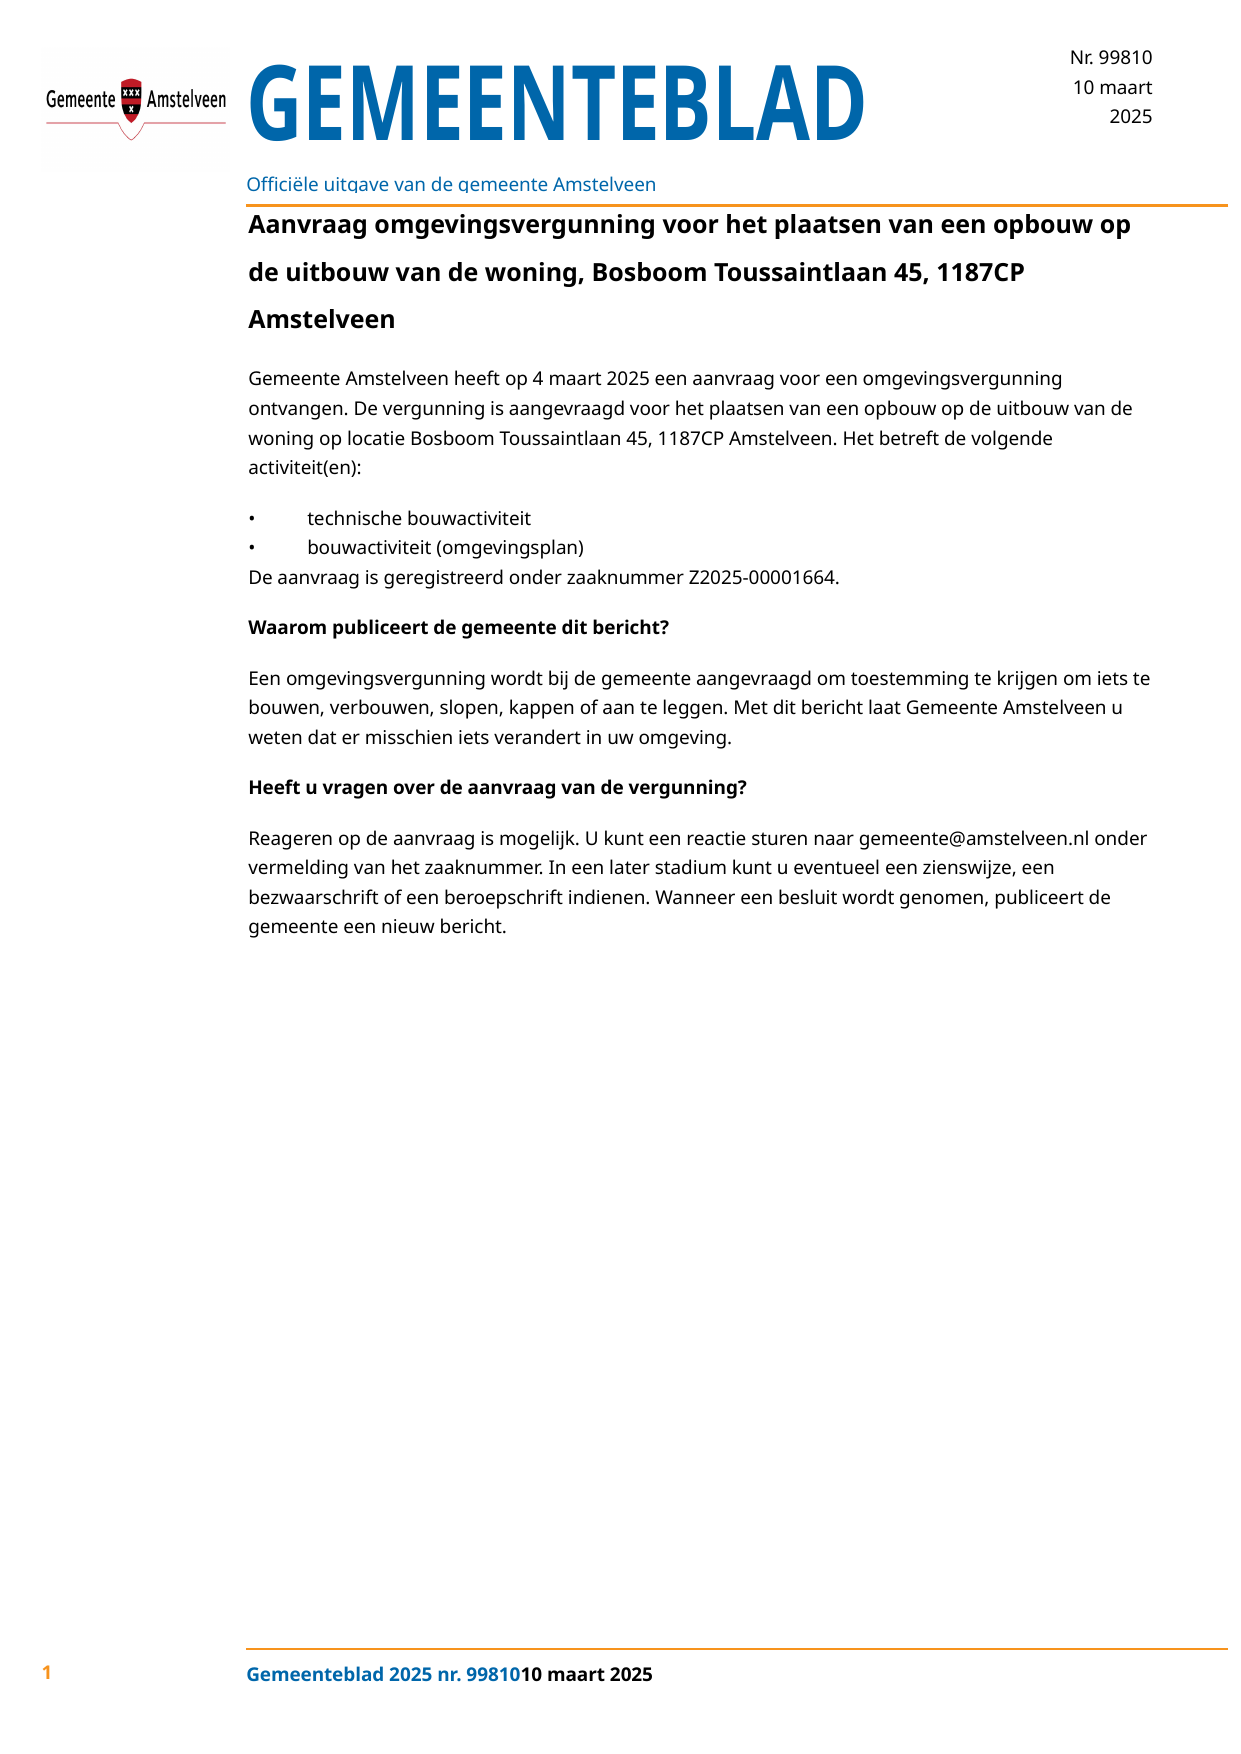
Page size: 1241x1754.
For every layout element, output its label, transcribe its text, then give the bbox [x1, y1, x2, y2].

text Waarom publiceert de gemeente dit bericht? [248, 614, 1152, 640]
text Reageren op de aanvraag is mogelijk. U kunt een reactie sturen naar gemeente@amstelveen.nl onder vermelding van het zaaknummer. In een later stadium kunt u eventueel een zienswijze, een bezwaarschrift of een beroepschrift indienen. Wanneer een besluit wordt genomen, publiceert de gemeente een nieuw bericht. [248, 825, 1152, 939]
text Gemeente Amstelveen heeft op 4 maart 2025 een aanvraag voor een omgevingsvergunning ontvangen. De vergunning is aangevraagd voor het plaatsen van een opbouw op de uitbouw van de woning op locatie Bosboom Toussaintlaan 45, 1187CP Amstelveen. Het betreft de volgende activiteit(en): [248, 366, 1152, 480]
list technische bouwactiviteit [248, 505, 1152, 530]
list bouwactiviteit (omgevingsplan) [248, 534, 1152, 560]
text Aanvraag omgevingsvergunning voor het plaatsen van een opbouw op de uitbouw van de woning, Bosboom Toussaintlaan 45, 1187CP Amstelveen [248, 207, 1152, 336]
text Een omgevingsvergunning wordt bij de gemeente aangevraagd om toestemming te krijgen om iets te bouwen, verbouwen, slopen, kappen of aan te leggen. Met dit bericht laat Gemeente Amstelveen u weten dat er misschien iets verandert in uw omgeving. [248, 665, 1152, 749]
picture [41, 47, 231, 172]
text De aanvraag is geregistreerd onder zaaknummer Z2025-00001664. [248, 564, 1152, 589]
text Heeft u vragen over de aanvraag van de vergunning? [248, 774, 1152, 800]
